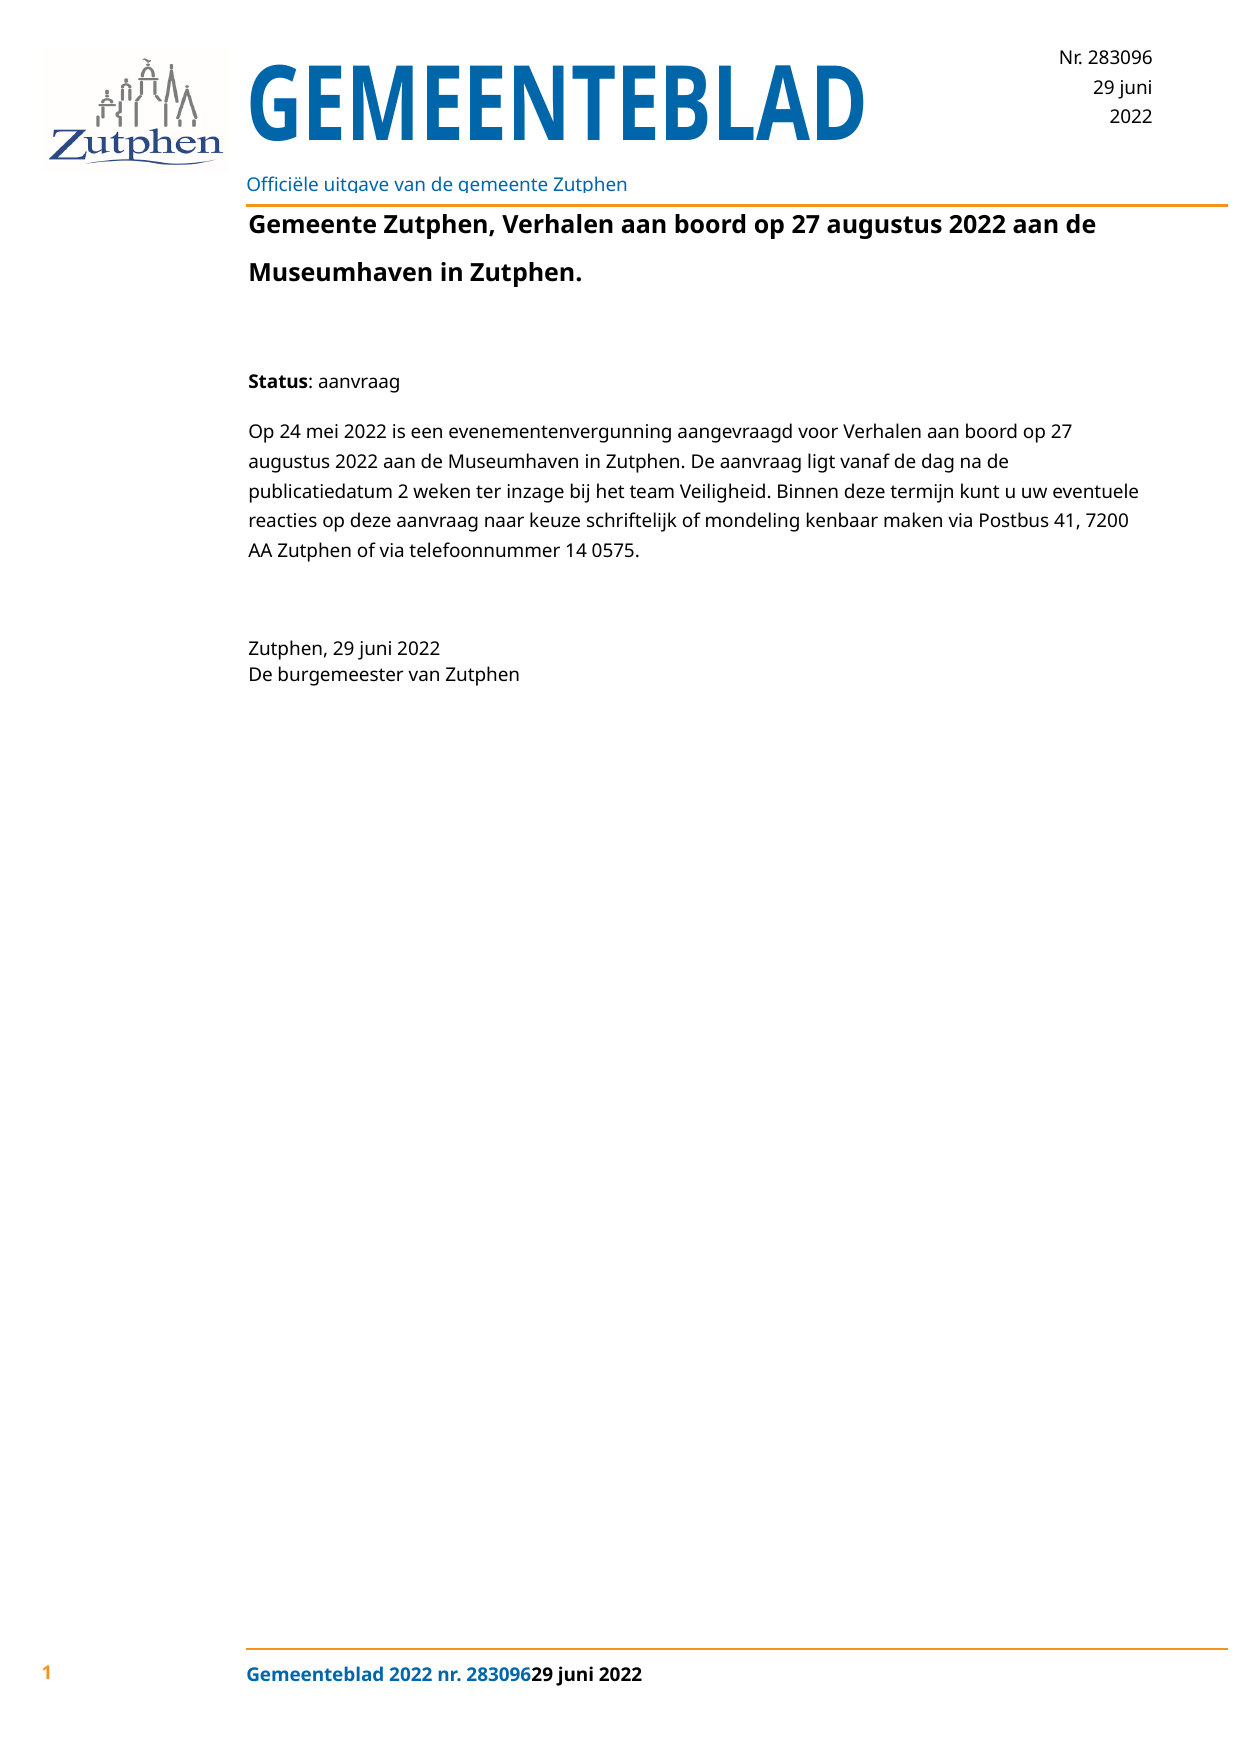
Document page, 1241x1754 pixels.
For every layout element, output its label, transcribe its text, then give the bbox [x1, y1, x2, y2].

picture [41, 47, 231, 172]
text Gemeente Zutphen, Verhalen aan boord op 27 augustus 2022 aan de Museumhaven in Zutphen. [248, 207, 1152, 288]
text Zutphen, 29 juni 2022 [248, 635, 1152, 661]
text De burgemeester van Zutphen [248, 661, 1152, 687]
text Status: aanvraag [248, 368, 1152, 394]
text Op 24 mei 2022 is een evenementenvergunning aangevraagd voor Verhalen aan boord op 27 augustus 2022 aan de Museumhaven in Zutphen. De aanvraag ligt vanaf de dag na de publicatiedatum 2 weken ter inzage bij het team Veiligheid. Binnen deze termijn kunt u uw eventuele reacties op deze aanvraag naar keuze schriftelijk of mondeling kenbaar maken via Postbus 41, 7200 AA Zutphen of via telefoonnummer 14 0575. [248, 419, 1152, 563]
